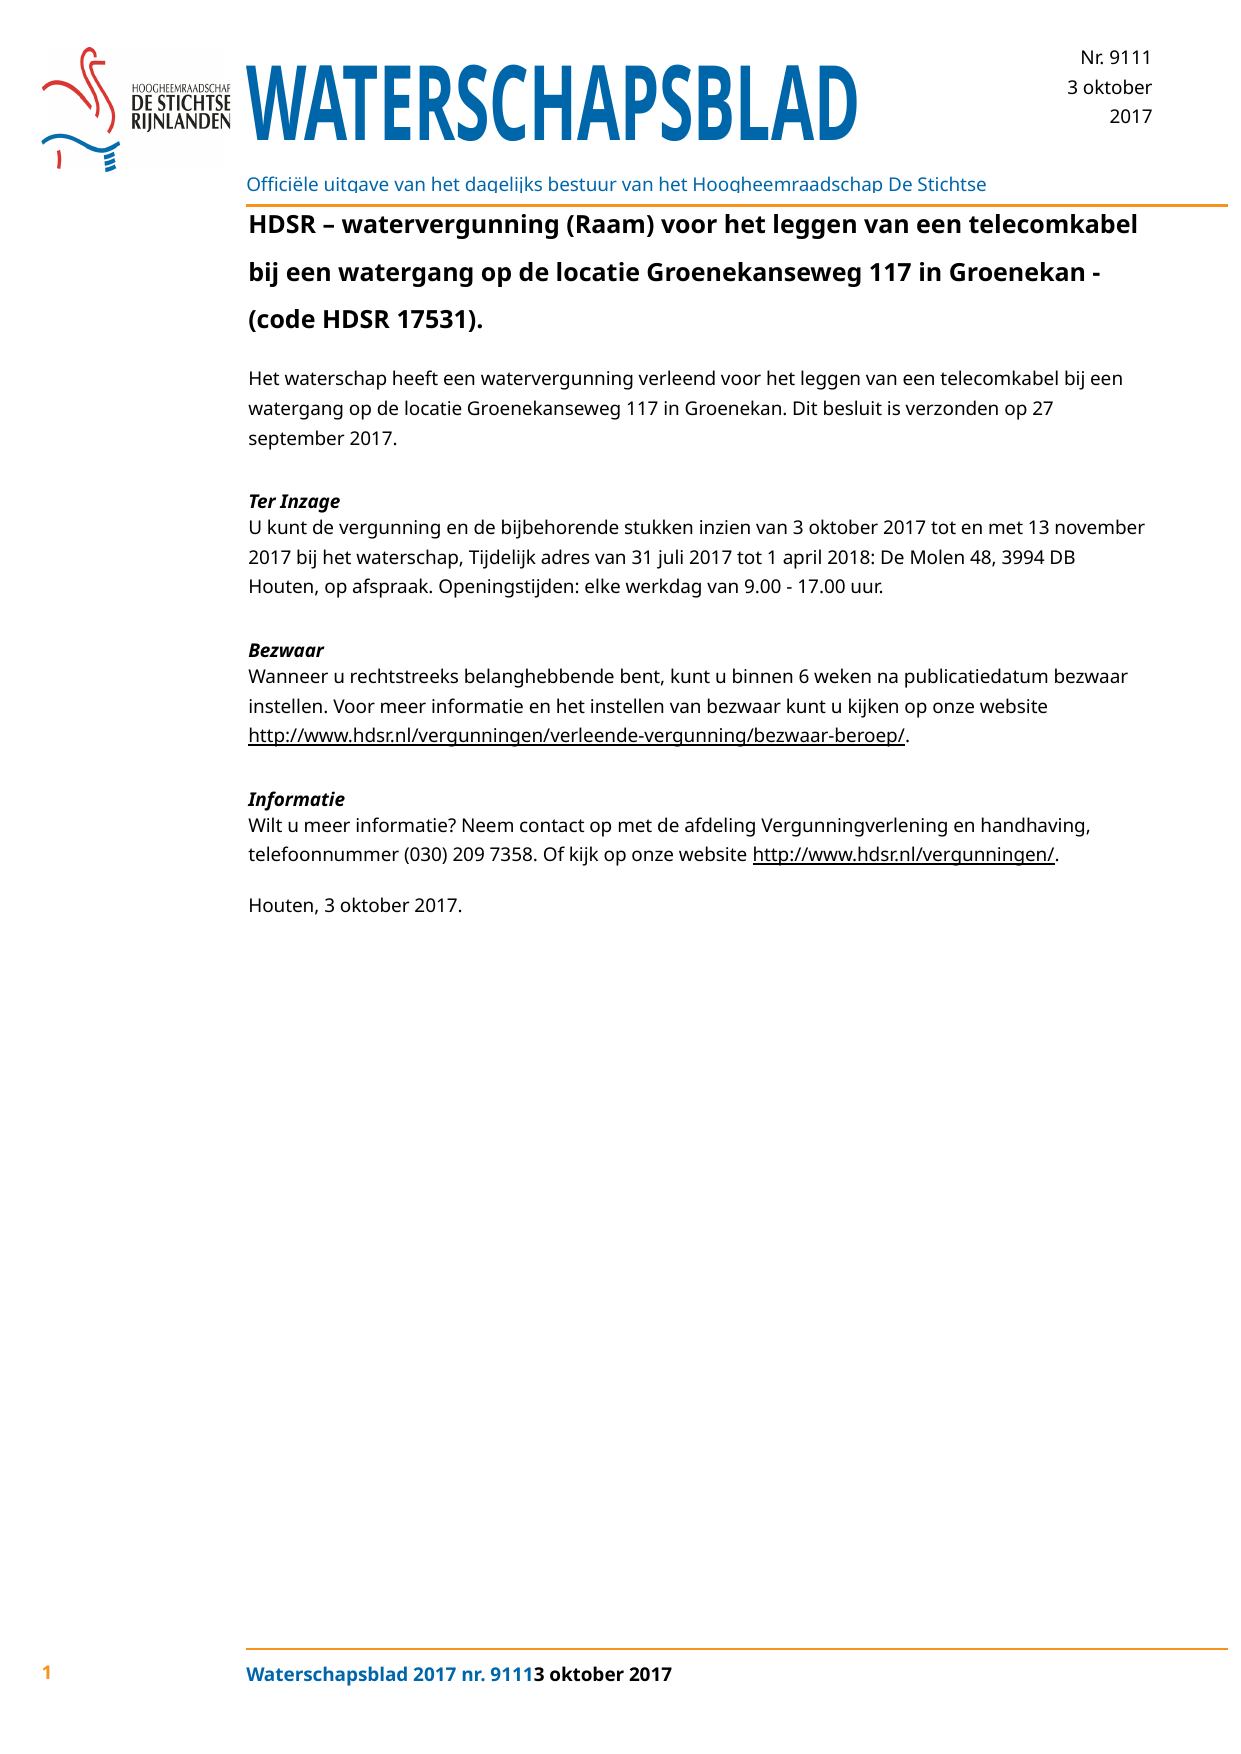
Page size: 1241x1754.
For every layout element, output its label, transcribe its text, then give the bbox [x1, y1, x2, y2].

text U kunt de vergunning en de bijbehorende stukken inzien van 3 oktober 2017 tot en met 13 november 2017 bij het waterschap, Tijdelijk adres van 31 juli 2017 tot 1 april 2018: De Molen 48, 3994 DB Houten, op afspraak. Openingstijden: elke werkdag van 9.00 - 17.00 uur. [248, 514, 1152, 599]
text Het waterschap heeft een watervergunning verleend voor het leggen van een telecomkabel bij een watergang op de locatie Groenekanseweg 117 in Groenekan. Dit besluit is verzonden op 27 september 2017. [248, 366, 1152, 450]
picture [41, 47, 231, 172]
text Wanneer u rechtstreeks belanghebbende bent, kunt u binnen 6 weken na publicatiedatum bezwaar instellen. Voor meer informatie en het instellen van bezwaar kunt u kijken op onze website http://www.hdsr.nl/vergunningen/verleende-vergunning/bezwaar-beroep/. [248, 663, 1152, 748]
text Houten, 3 oktober 2017. [248, 892, 1152, 918]
text HDSR – watervergunning (Raam) voor het leggen van een telecomkabel bij een watergang op de locatie Groenekanseweg 117 in Groenekan - (code HDSR 17531). [248, 207, 1152, 336]
text Wilt u meer informatie? Neem contact op met de afdeling Vergunningverlening en handhaving, telefoonnummer (030) 209 7358. Of kijk op onze website http://www.hdsr.nl/vergunningen/. [248, 812, 1152, 867]
text Bezwaar [248, 637, 1152, 663]
text Ter Inzage [248, 489, 1152, 514]
text Informatie [248, 786, 1152, 812]
